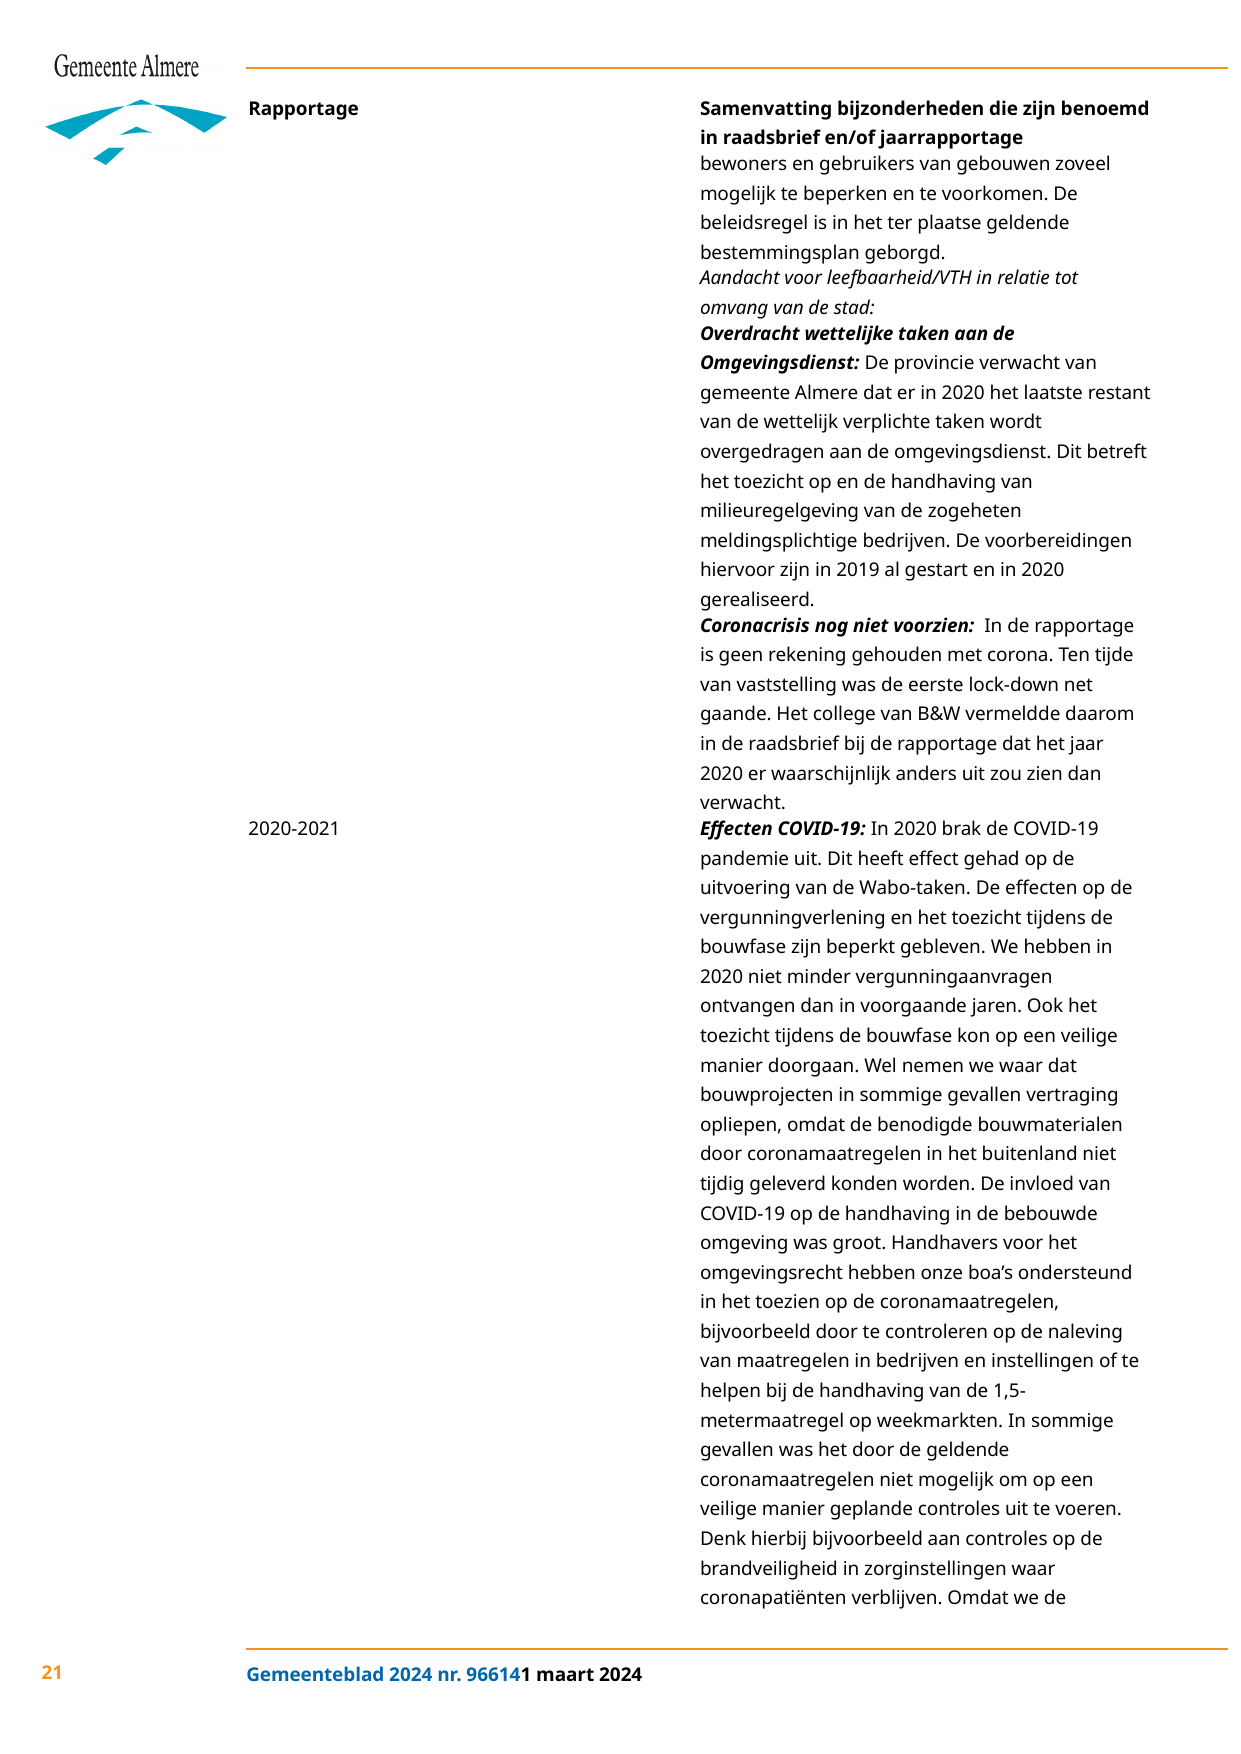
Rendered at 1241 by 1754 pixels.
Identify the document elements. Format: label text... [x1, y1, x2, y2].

table_cell Effecten COVID-19: In 2020 brak de COVID-19 pandemie uit. Dit heeft effect gehad op de uitvoering van de Wabo-taken. De effecten op de vergunningverlening en het toezicht tijdens de bouwfase zijn beperkt gebleven. We hebben in 2020 niet minder vergunningaanvragen ontvangen dan in voorgaande jaren. Ook het toezicht tijdens de bouwfase kon op een veilige manier doorgaan. Wel nemen we waar dat bouwprojecten in sommige gevallen vertraging opliepen, omdat de benodigde bouwmaterialen door coronamaatregelen in het buitenland niet tijdig geleverd konden worden. De invloed van COVID-19 op de handhaving in de bebouwde omgeving was groot. Handhavers voor het omgevingsrecht hebben onze boa’s ondersteund in het toezien op de coronamaatregelen, bijvoorbeeld door te controleren op de naleving van maatregelen in bedrijven en instellingen of te helpen bij de handhaving van de 1,5-metermaatregel op weekmarkten. In sommige gevallen was het door de geldende coronamaatregelen niet mogelijk om op een veilige manier geplande controles uit te voeren. Denk hierbij bijvoorbeeld aan controles op de brandveiligheid in zorginstellingen waar coronapatiënten verblijven. Omdat we de [700, 815, 1152, 1610]
table_header Rapportage [248, 95, 700, 150]
table_cell 2020-2021 [248, 815, 700, 1610]
picture [41, 47, 231, 172]
table_cell [248, 265, 700, 320]
table_cell bewoners en gebruikers van gebouwen zoveel mogelijk te beperken en te voorkomen. De beleidsregel is in het ter plaatse geldende bestemmingsplan geborgd. [700, 150, 1152, 264]
table_cell Coronacrisis nog niet voorzien: In de rapportage is geen rekening gehouden met corona. Ten tijde van vaststelling was de eerste lock-down net gaande. Het college van B&W vermeldde daarom in de raadsbrief bij de rapportage dat het jaar 2020 er waarschijnlijk anders uit zou zien dan verwacht. [700, 612, 1152, 815]
table_cell Aandacht voor leefbaarheid/VTH in relatie tot omvang van de stad: [700, 265, 1152, 320]
table_cell [248, 150, 700, 264]
table_header Samenvatting bijzonderheden die zijn benoemd in raadsbrief en/of jaarrapportage [700, 95, 1152, 150]
table_cell [248, 320, 700, 612]
table_cell [248, 612, 700, 815]
table_cell Overdracht wettelijke taken aan de Omgevingsdienst: De provincie verwacht van gemeente Almere dat er in 2020 het laatste restant van de wettelijk verplichte taken wordt overgedragen aan de omgevingsdienst. Dit betreft het toezicht op en de handhaving van milieuregelgeving van de zogeheten meldingsplichtige bedrijven. De voorbereidingen hiervoor zijn in 2019 al gestart en in 2020 gerealiseerd. [700, 320, 1152, 612]
